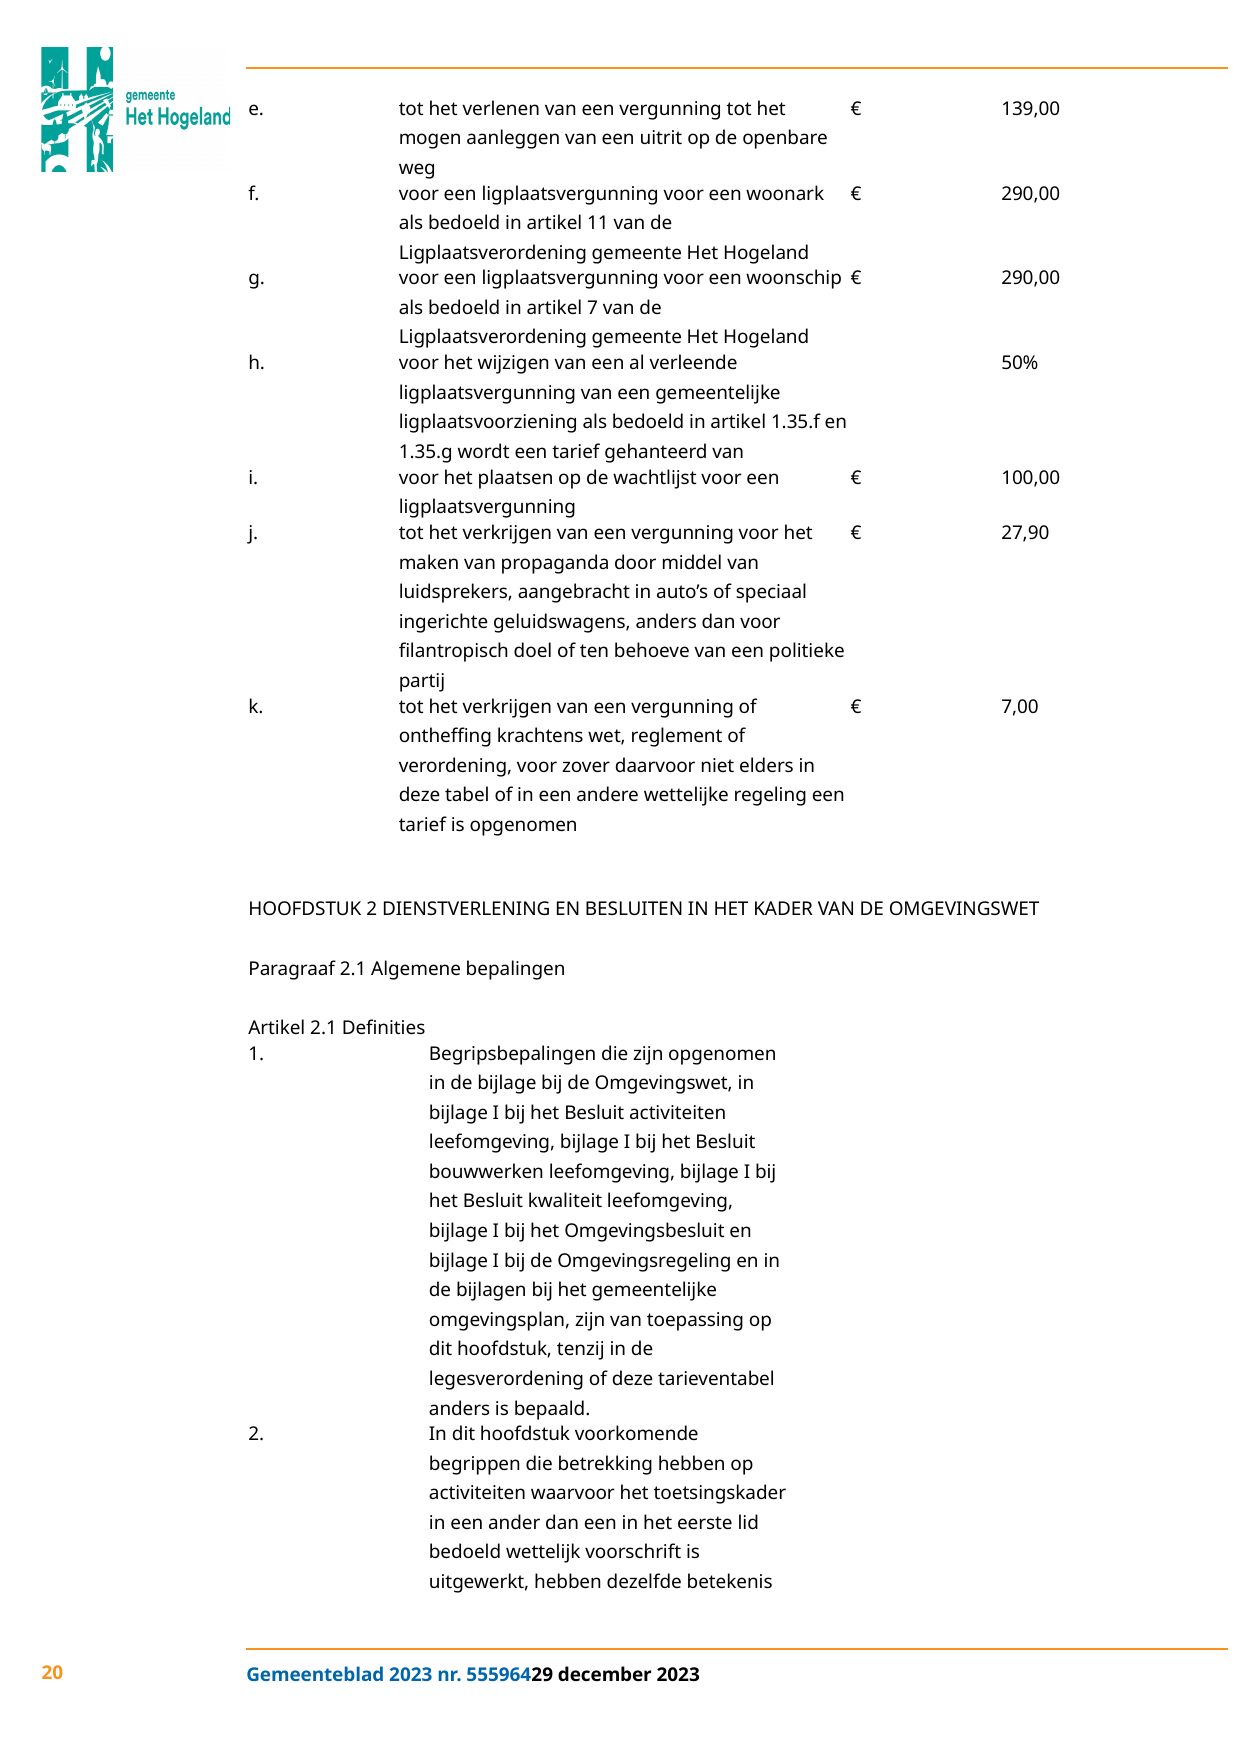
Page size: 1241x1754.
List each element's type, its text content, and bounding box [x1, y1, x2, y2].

table_cell 290,00 [1001, 180, 1152, 264]
table_cell [971, 1040, 1152, 1420]
table_cell [850, 837, 1001, 863]
table_cell tot het verkrijgen van een vergunning voor het maken van propaganda door middel van luidsprekers, aangebracht in auto’s of speciaal ingerichte geluidswagens, anders dan voor filantropisch doel of ten behoeve van een politieke partij [399, 519, 850, 693]
table_cell [1001, 837, 1152, 863]
table_cell € [850, 519, 1001, 693]
table_header [790, 1014, 971, 1040]
table_cell tot het verlenen van een vergunning tot het mogen aanleggen van een uitrit op de openbare weg [399, 95, 850, 180]
table_header Artikel 2.1 Definities [248, 1014, 790, 1040]
table_header [971, 1014, 1152, 1040]
table_cell € [850, 95, 1001, 180]
text HOOFDSTUK 2 DIENSTVERLENING EN BESLUITEN IN HET KADER VAN DE OMGEVINGSWET [248, 896, 1152, 921]
table_cell [850, 350, 1001, 464]
table_cell In dit hoofdstuk voorkomende begrippen die betrekking hebben op activiteiten waarvoor het toetsingskader in een ander dan een in het eerste lid bedoeld wettelijk voorschrift is uitgewerkt, hebben dezelfde betekenis [429, 1420, 790, 1594]
table_cell [399, 837, 549, 863]
picture [41, 47, 231, 172]
table_cell € [850, 693, 1001, 837]
table_cell e. [248, 95, 398, 180]
table_cell k. [248, 693, 398, 837]
table_cell 27,90 [1001, 519, 1152, 693]
table_cell g. [248, 265, 398, 349]
table_cell 2. [248, 1420, 429, 1594]
table_cell voor het plaatsen op de wachtlijst voor een ligplaatsvergunning [399, 464, 850, 519]
table_cell € [850, 180, 1001, 264]
table_cell 50% [1001, 350, 1152, 464]
table_cell € [850, 265, 1001, 349]
table_cell 7,00 [1001, 693, 1152, 837]
table_cell 1. [248, 1040, 429, 1420]
table_cell [248, 837, 398, 863]
table_cell 139,00 [1001, 95, 1152, 180]
table_cell voor een ligplaatsvergunning voor een woonark als bedoeld in artikel 11 van de Ligplaatsverordening gemeente Het Hogeland [399, 180, 850, 264]
table_cell voor een ligplaatsvergunning voor een woonschip als bedoeld in artikel 7 van de Ligplaatsverordening gemeente Het Hogeland [399, 265, 850, 349]
text Paragraaf 2.1 Algemene bepalingen [248, 955, 1152, 980]
table_cell 290,00 [1001, 265, 1152, 349]
table_cell voor het wijzigen van een al verleende ligplaatsvergunning van een gemeentelijke ligplaatsvoorziening als bedoeld in artikel 1.35.f en 1.35.g wordt een tarief gehanteerd van [399, 350, 850, 464]
table_cell i. [248, 464, 398, 519]
table_cell j. [248, 519, 398, 693]
table_cell [790, 1420, 971, 1594]
table_cell [700, 837, 850, 863]
table_cell € [850, 464, 1001, 519]
table_cell 100,00 [1001, 464, 1152, 519]
table_cell [549, 837, 700, 863]
table_cell [790, 1040, 971, 1420]
table_cell Begripsbepalingen die zijn opgenomen in de bijlage bij de Omgevingswet, in bijlage I bij het Besluit activiteiten leefomgeving, bijlage I bij het Besluit bouwwerken leefomgeving, bijlage I bij het Besluit kwaliteit leefomgeving, bijlage I bij het Omgevingsbesluit en bijlage I bij de Omgevingsregeling en in de bijlagen bij het gemeentelijke omgevingsplan, zijn van toepassing op dit hoofdstuk, tenzij in de legesverordening of deze tarieventabel anders is bepaald. [429, 1040, 790, 1420]
table_cell [971, 1420, 1152, 1594]
table_cell h. [248, 350, 398, 464]
table_cell tot het verkrijgen van een vergunning of ontheffing krachtens wet, reglement of verordening, voor zover daarvoor niet elders in deze tabel of in een andere wettelijke regeling een tarief is opgenomen [399, 693, 850, 837]
table_cell f. [248, 180, 398, 264]
